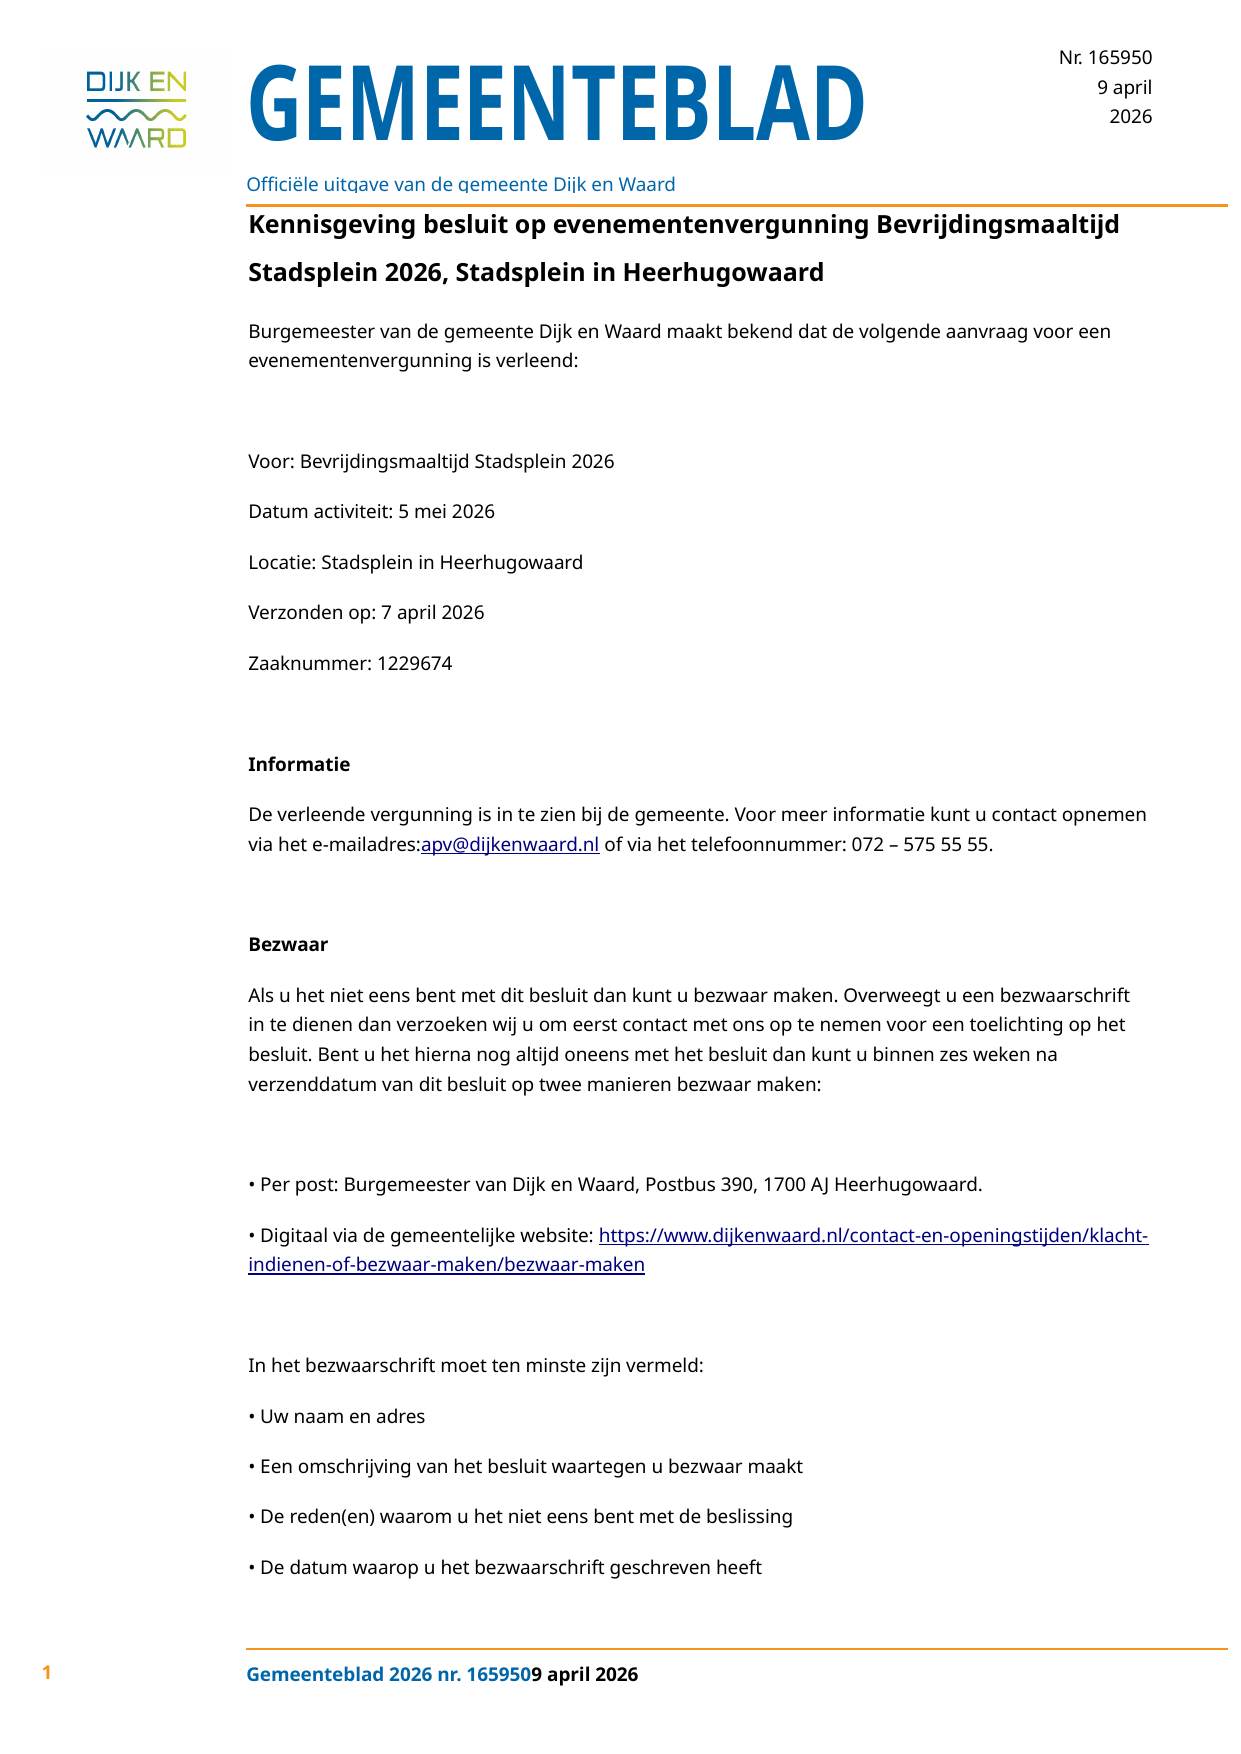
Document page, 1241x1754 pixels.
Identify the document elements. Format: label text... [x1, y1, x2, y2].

text Zaaknummer: 1229674 [248, 650, 1152, 676]
text De verleende vergunning is in te zien bij de gemeente. Voor meer informatie kunt u contact opnemen via het e-mailadres:apv@dijkenwaard.nl of via het telefoonnummer: 072 – 575 55 55. [248, 801, 1152, 857]
text Verzonden op: 7 april 2026 [248, 599, 1152, 625]
text Locatie: Stadsplein in Heerhugowaard [248, 549, 1152, 575]
text • Uw naam en adres [248, 1403, 1152, 1429]
text Voor: Bevrijdingsmaaltijd Stadsplein 2026 [248, 448, 1152, 474]
text • De datum waarop u het bezwaarschrift geschreven heeft [248, 1554, 1152, 1580]
text Als u het niet eens bent met dit besluit dan kunt u bezwaar maken. Overweegt u een bezwaarschrift in te dienen dan verzoeken wij u om eerst contact met ons op te nemen voor een toelichting op het besluit. Bent u het hierna nog altijd oneens met het besluit dan kunt u binnen zes weken na verzenddatum van dit besluit op twee manieren bezwaar maken: [248, 982, 1152, 1097]
text Datum activiteit: 5 mei 2026 [248, 499, 1152, 524]
text • Een omschrijving van het besluit waartegen u bezwaar maakt [248, 1453, 1152, 1479]
text Kennisgeving besluit op evenementenvergunning Bevrijdingsmaaltijd Stadsplein 2026, Stadsplein in Heerhugowaard [248, 207, 1152, 288]
text Bezwaar [248, 932, 1152, 957]
text Informatie [248, 751, 1152, 777]
picture [41, 47, 231, 172]
text Burgemeester van de gemeente Dijk en Waard maakt bekend dat de volgende aanvraag voor een evenementenvergunning is verleend: [248, 318, 1152, 373]
text In het bezwaarschrift moet ten minste zijn vermeld: [248, 1352, 1152, 1378]
text • Per post: Burgemeester van Dijk en Waard, Postbus 390, 1700 AJ Heerhugowaard. [248, 1172, 1152, 1197]
text • De reden(en) waarom u het niet eens bent met de beslissing [248, 1504, 1152, 1529]
text • Digitaal via de gemeentelijke website: https://www.dijkenwaard.nl/contact-en-openingstijden/klacht-indienen-of-bezwaar-maken/bezwaar-maken [248, 1222, 1152, 1277]
